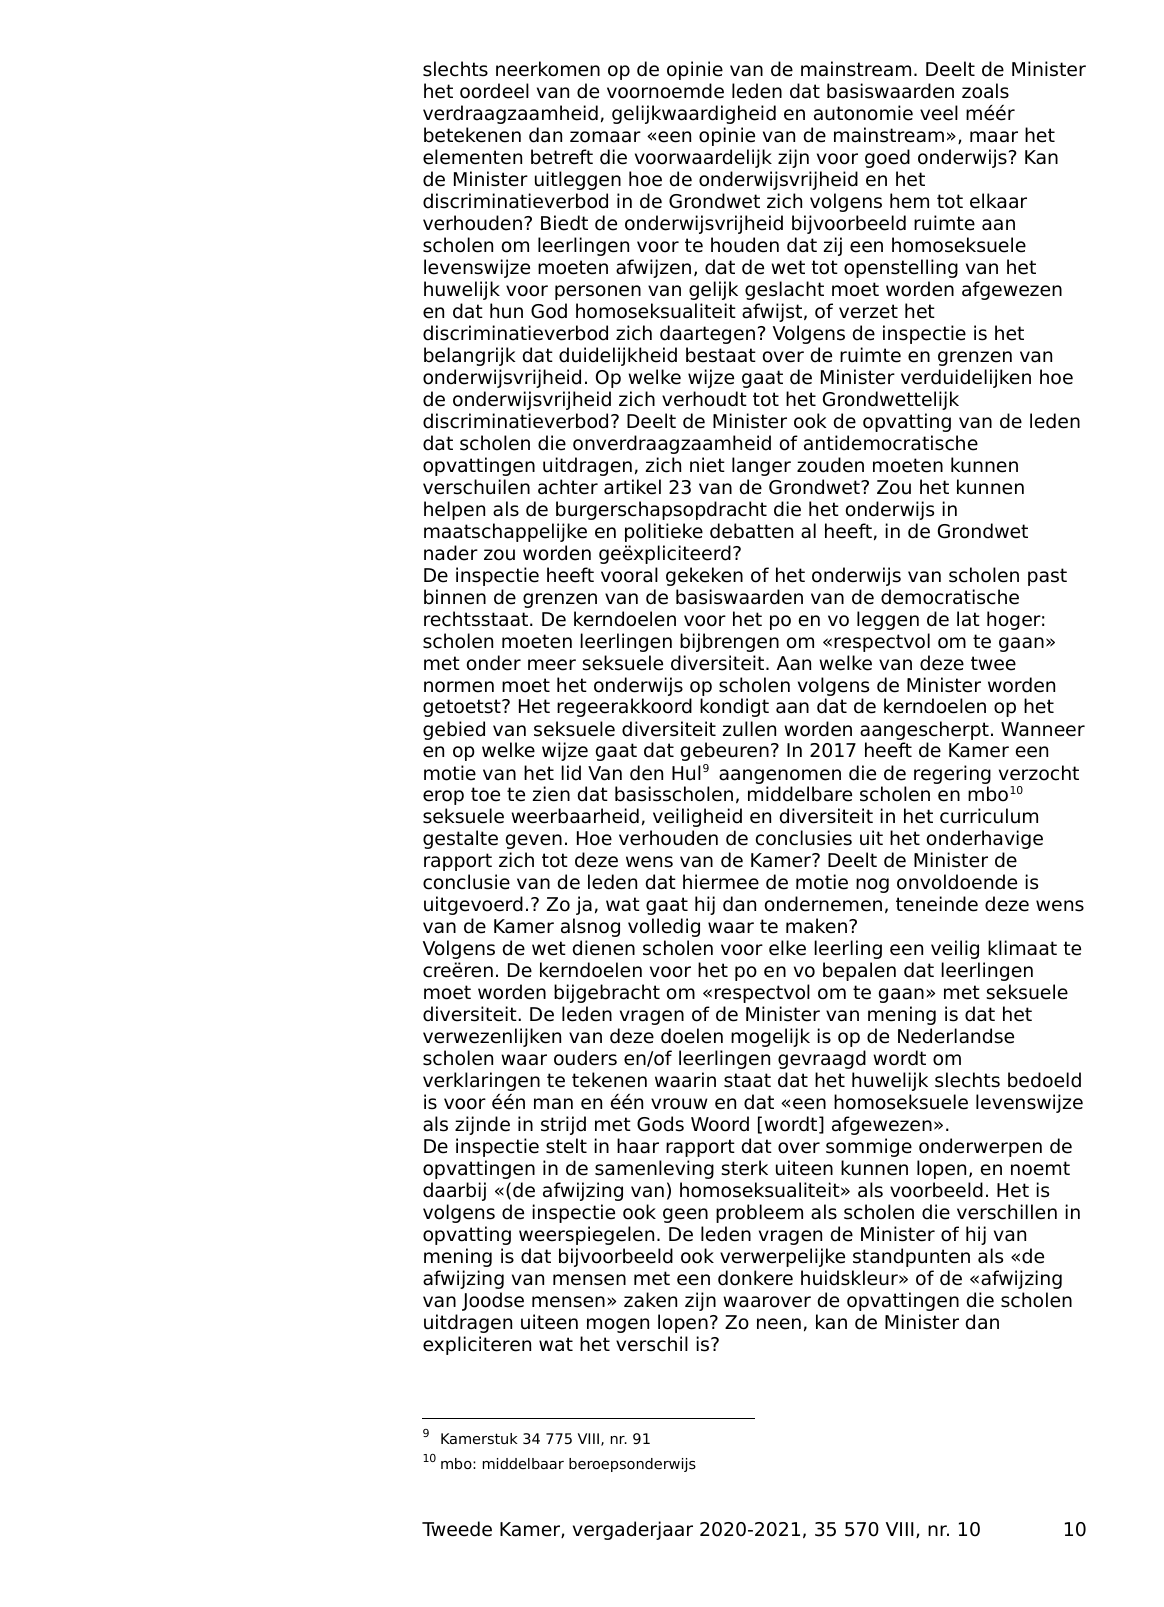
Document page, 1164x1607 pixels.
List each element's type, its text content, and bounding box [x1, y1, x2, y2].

text slechts neerkomen op de opinie van de mainstream. Deelt de Minister het oordeel van de voornoemde leden dat basiswaarden zoals verdraagzaamheid, gelijkwaardigheid en autonomie veel méér betekenen dan zomaar «een opinie van de mainstream», maar het elementen betreft die voorwaardelijk zijn voor goed onderwijs? Kan de Minister uitleggen hoe de onderwijsvrijheid en het discriminatieverbod in de Grondwet zich volgens hem tot elkaar verhouden? Biedt de onderwijsvrijheid bijvoorbeeld ruimte aan scholen om leerlingen voor te houden dat zij een homoseksuele levenswijze moeten afwijzen, dat de wet tot openstelling van het huwelijk voor personen van gelijk geslacht moet worden afgewezen en dat hun God homoseksualiteit afwijst, of verzet het discriminatieverbod zich daartegen? Volgens de inspectie is het belangrijk dat duidelijkheid bestaat over de ruimte en grenzen van onderwijsvrijheid. Op welke wijze gaat de Minister verduidelijken hoe de onderwijsvrijheid zich verhoudt tot het Grondwettelijk discriminatieverbod? Deelt de Minister ook de opvatting van de leden dat scholen die onverdraagzaamheid of antidemocratische opvattingen uitdragen, zich niet langer zouden moeten kunnen verschuilen achter artikel 23 van de Grondwet? Zou het kunnen helpen als de burgerschapsopdracht die het onderwijs in maatschappelijke en politieke debatten al heeft, in de Grondwet nader zou worden geëxpliciteerd? [422, 59, 1087, 564]
text mbo: middelbaar beroepsonderwijs [422, 1452, 1087, 1474]
text Kamerstuk 34 775 VIII, nr. 91 [422, 1427, 1087, 1449]
text De inspectie heeft vooral gekeken of het onderwijs van scholen past binnen de grenzen van de basiswaarden van de democratische rechtsstaat. De kerndoelen voor het po en vo leggen de lat hoger: scholen moeten leerlingen bijbrengen om «respectvol om te gaan» met onder meer seksuele diversiteit. Aan welke van deze twee normen moet het onderwijs op scholen volgens de Minister worden getoetst? Het regeerakkoord kondigt aan dat de kerndoelen op het gebied van seksuele diversiteit zullen worden aangescherpt. Wanneer en op welke wijze gaat dat gebeuren? In 2017 heeft de Kamer een motie van het lid Van den Hul aangenomen die de regering verzocht erop toe te zien dat basisscholen, middelbare scholen en mbo seksuele weerbaarheid, veiligheid en diversiteit in het curriculum gestalte geven. Hoe verhouden de conclusies uit het onderhavige rapport zich tot deze wens van de Kamer? Deelt de Minister de conclusie van de leden dat hiermee de motie nog onvoldoende is uitgevoerd.? Zo ja, wat gaat hij dan ondernemen, teneinde deze wens van de Kamer alsnog volledig waar te maken? [422, 564, 1087, 938]
text De inspectie stelt in haar rapport dat over sommige onderwerpen de opvattingen in de samenleving sterk uiteen kunnen lopen, en noemt daarbij «(de afwijzing van) homoseksualiteit» als voorbeeld. Het is volgens de inspectie ook geen probleem als scholen die verschillen in opvatting weerspiegelen. De leden vragen de Minister of hij van mening is dat bijvoorbeeld ook verwerpelijke standpunten als «de afwijzing van mensen met een donkere huidskleur» of de «afwijzing van Joodse mensen» zaken zijn waarover de opvattingen die scholen uitdragen uiteen mogen lopen? Zo neen, kan de Minister dan expliciteren wat het verschil is? [422, 1136, 1087, 1356]
text Volgens de wet dienen scholen voor elke leerling een veilig klimaat te creëren. De kerndoelen voor het po en vo bepalen dat leerlingen moet worden bijgebracht om «respectvol om te gaan» met seksuele diversiteit. De leden vragen of de Minister van mening is dat het verwezenlijken van deze doelen mogelijk is op de Nederlandse scholen waar ouders en/of leerlingen gevraagd wordt om verklaringen te tekenen waarin staat dat het huwelijk slechts bedoeld is voor één man en één vrouw en dat «een homoseksuele levenswijze als zijnde in strijd met Gods Woord [wordt] afgewezen». [422, 938, 1087, 1136]
